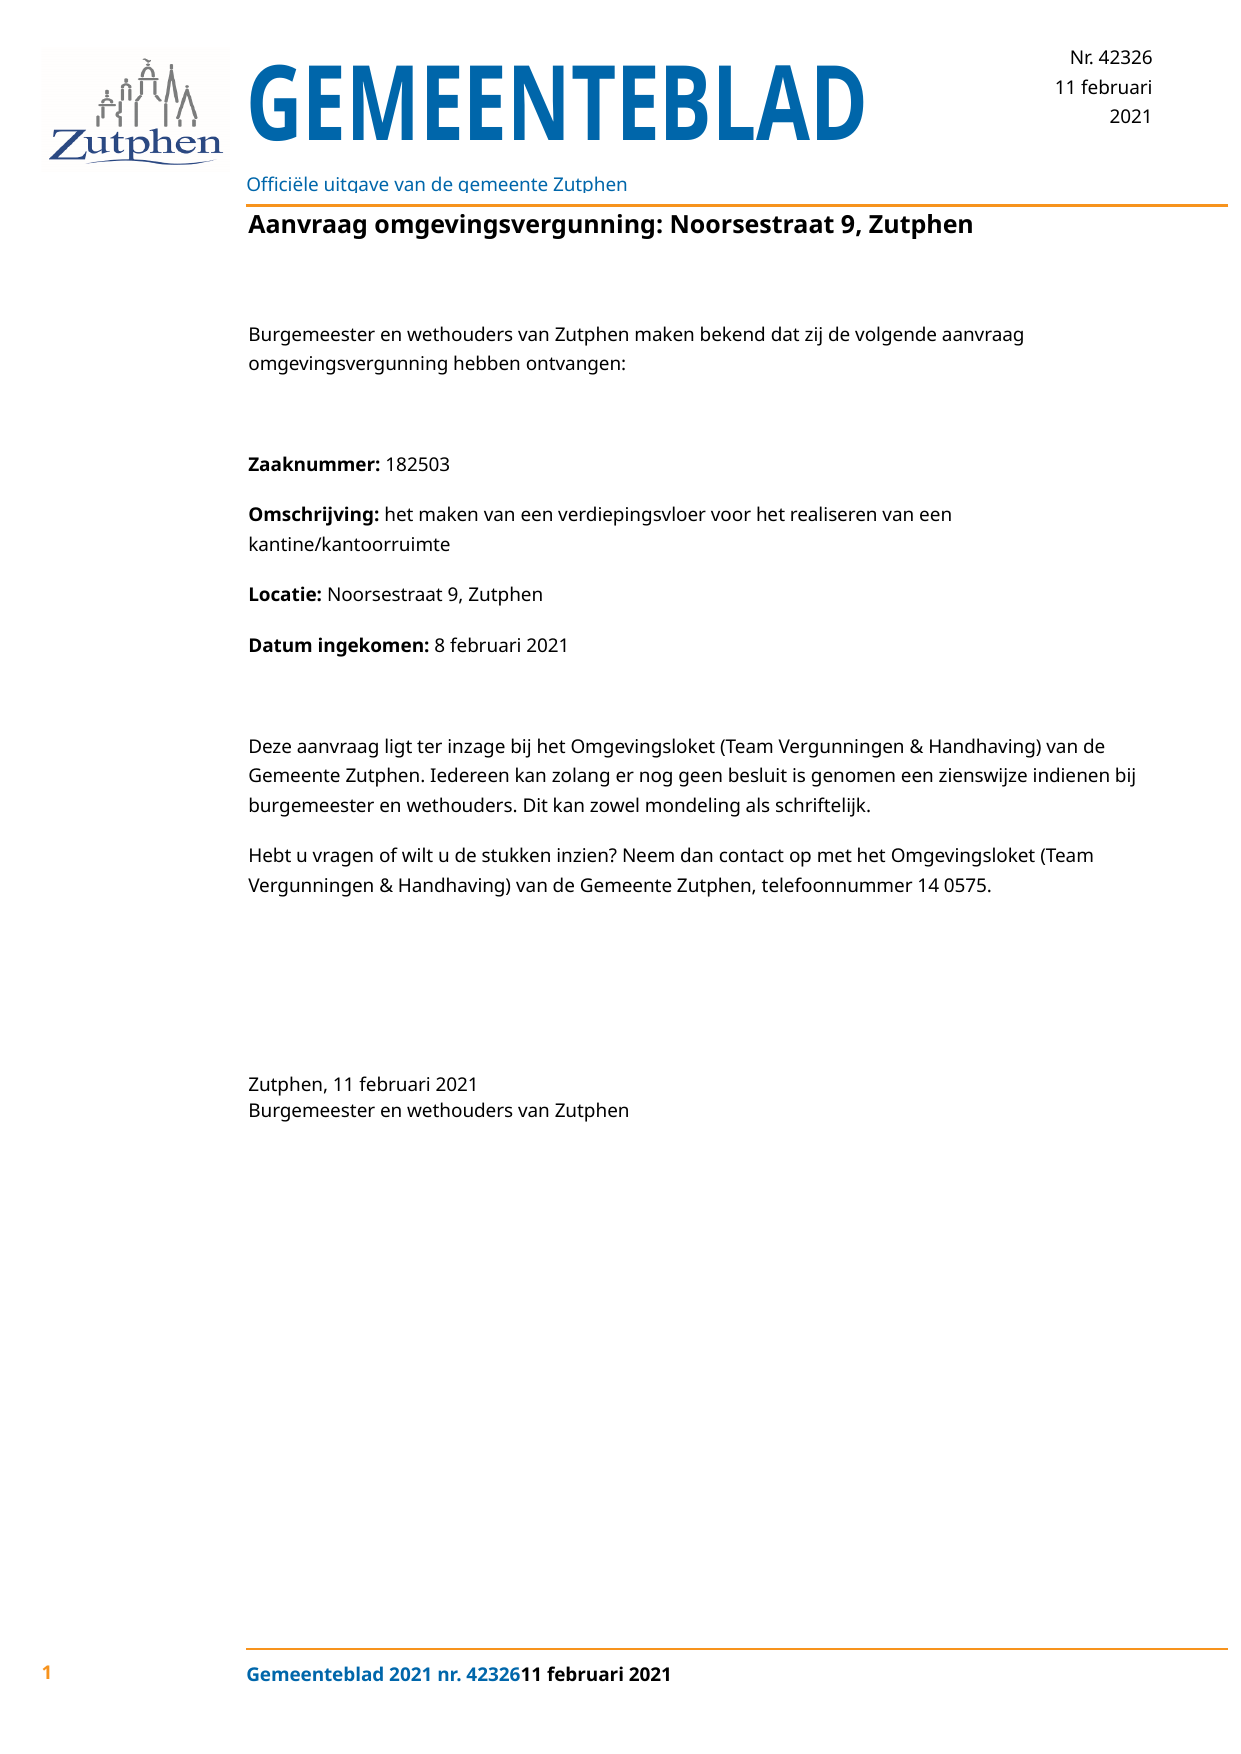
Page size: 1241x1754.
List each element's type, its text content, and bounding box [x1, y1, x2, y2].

text Zutphen, 11 februari 2021 [248, 1071, 1152, 1097]
text Hebt u vragen of wilt u de stukken inzien? Neem dan contact op met het Omgevingsloket (Team Vergunningen & Handhaving) van de Gemeente Zutphen, telefoonnummer 14 0575. [248, 842, 1152, 898]
text Locatie: Noorsestraat 9, Zutphen [248, 582, 1152, 607]
text Omschrijving: het maken van een verdiepingsvloer voor het realiseren van een kantine/kantoorruimte [248, 502, 1152, 557]
text Burgemeester en wethouders van Zutphen [248, 1097, 1152, 1122]
text Datum ingekomen: 8 februari 2021 [248, 632, 1152, 658]
text Aanvraag omgevingsvergunning: Noorsestraat 9, Zutphen [248, 207, 1152, 241]
text Burgemeester en wethouders van Zutphen maken bekend dat zij de volgende aanvraag omgevingsvergunning hebben ontvangen: [248, 321, 1152, 376]
text Deze aanvraag ligt ter inzage bij het Omgevingsloket (Team Vergunningen & Handhaving) van de Gemeente Zutphen. Iedereen kan zolang er nog geen besluit is genomen een zienswijze indienen bij burgemeester en wethouders. Dit kan zowel mondeling als schriftelijk. [248, 733, 1152, 818]
picture [41, 47, 231, 172]
text Zaaknummer: 182503 [248, 451, 1152, 477]
